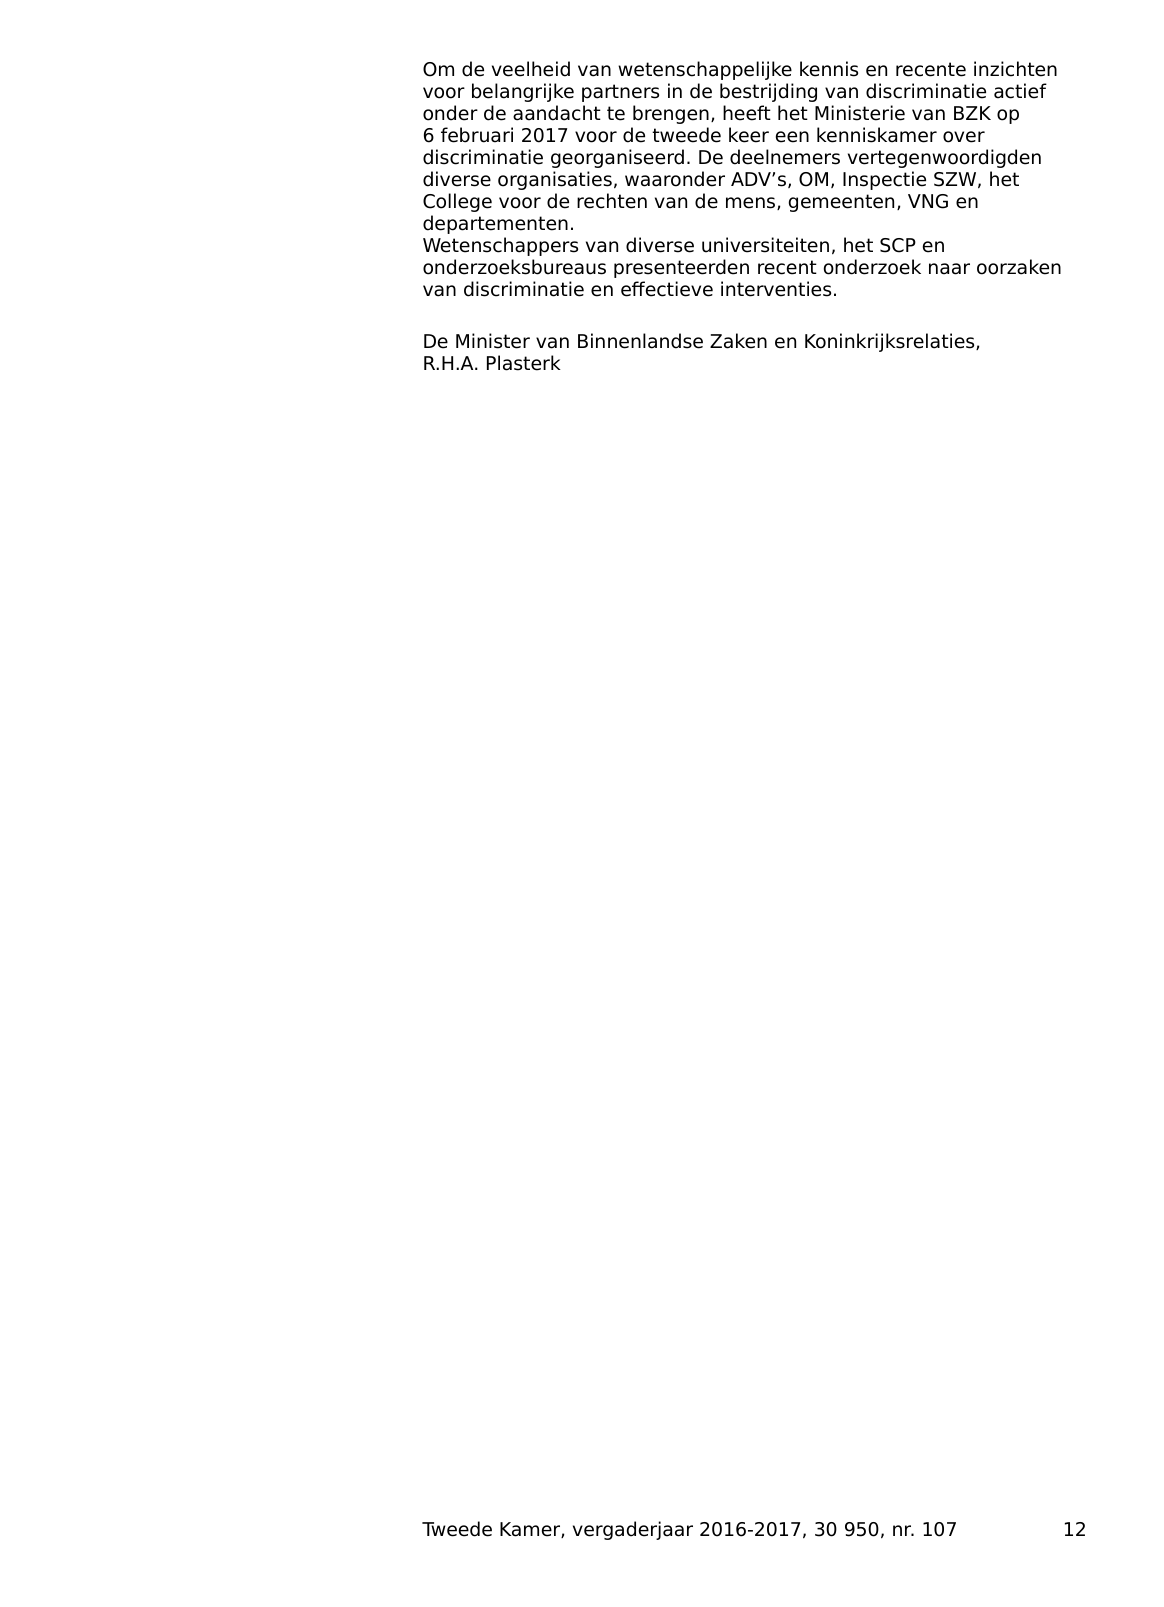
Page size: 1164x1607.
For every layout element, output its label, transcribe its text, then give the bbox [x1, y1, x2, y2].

text De Minister van Binnenlandse Zaken en Koninkrijksrelaties, R.H.A. Plasterk [422, 331, 1087, 375]
text Om de veelheid van wetenschappelijke kennis en recente inzichten voor belangrijke partners in de bestrijding van discriminatie actief onder de aandacht te brengen, heeft het Ministerie van BZK op 6 februari 2017 voor de tweede keer een kenniskamer over discriminatie georganiseerd. De deelnemers vertegenwoordigden diverse organisaties, waaronder ADV’s, OM, Inspectie SZW, het College voor de rechten van de mens, gemeenten, VNG en departementen. [422, 59, 1087, 235]
text Wetenschappers van diverse universiteiten, het SCP en onderzoeksbureaus presenteerden recent onderzoek naar oorzaken van discriminatie en effectieve interventies. [422, 235, 1087, 301]
